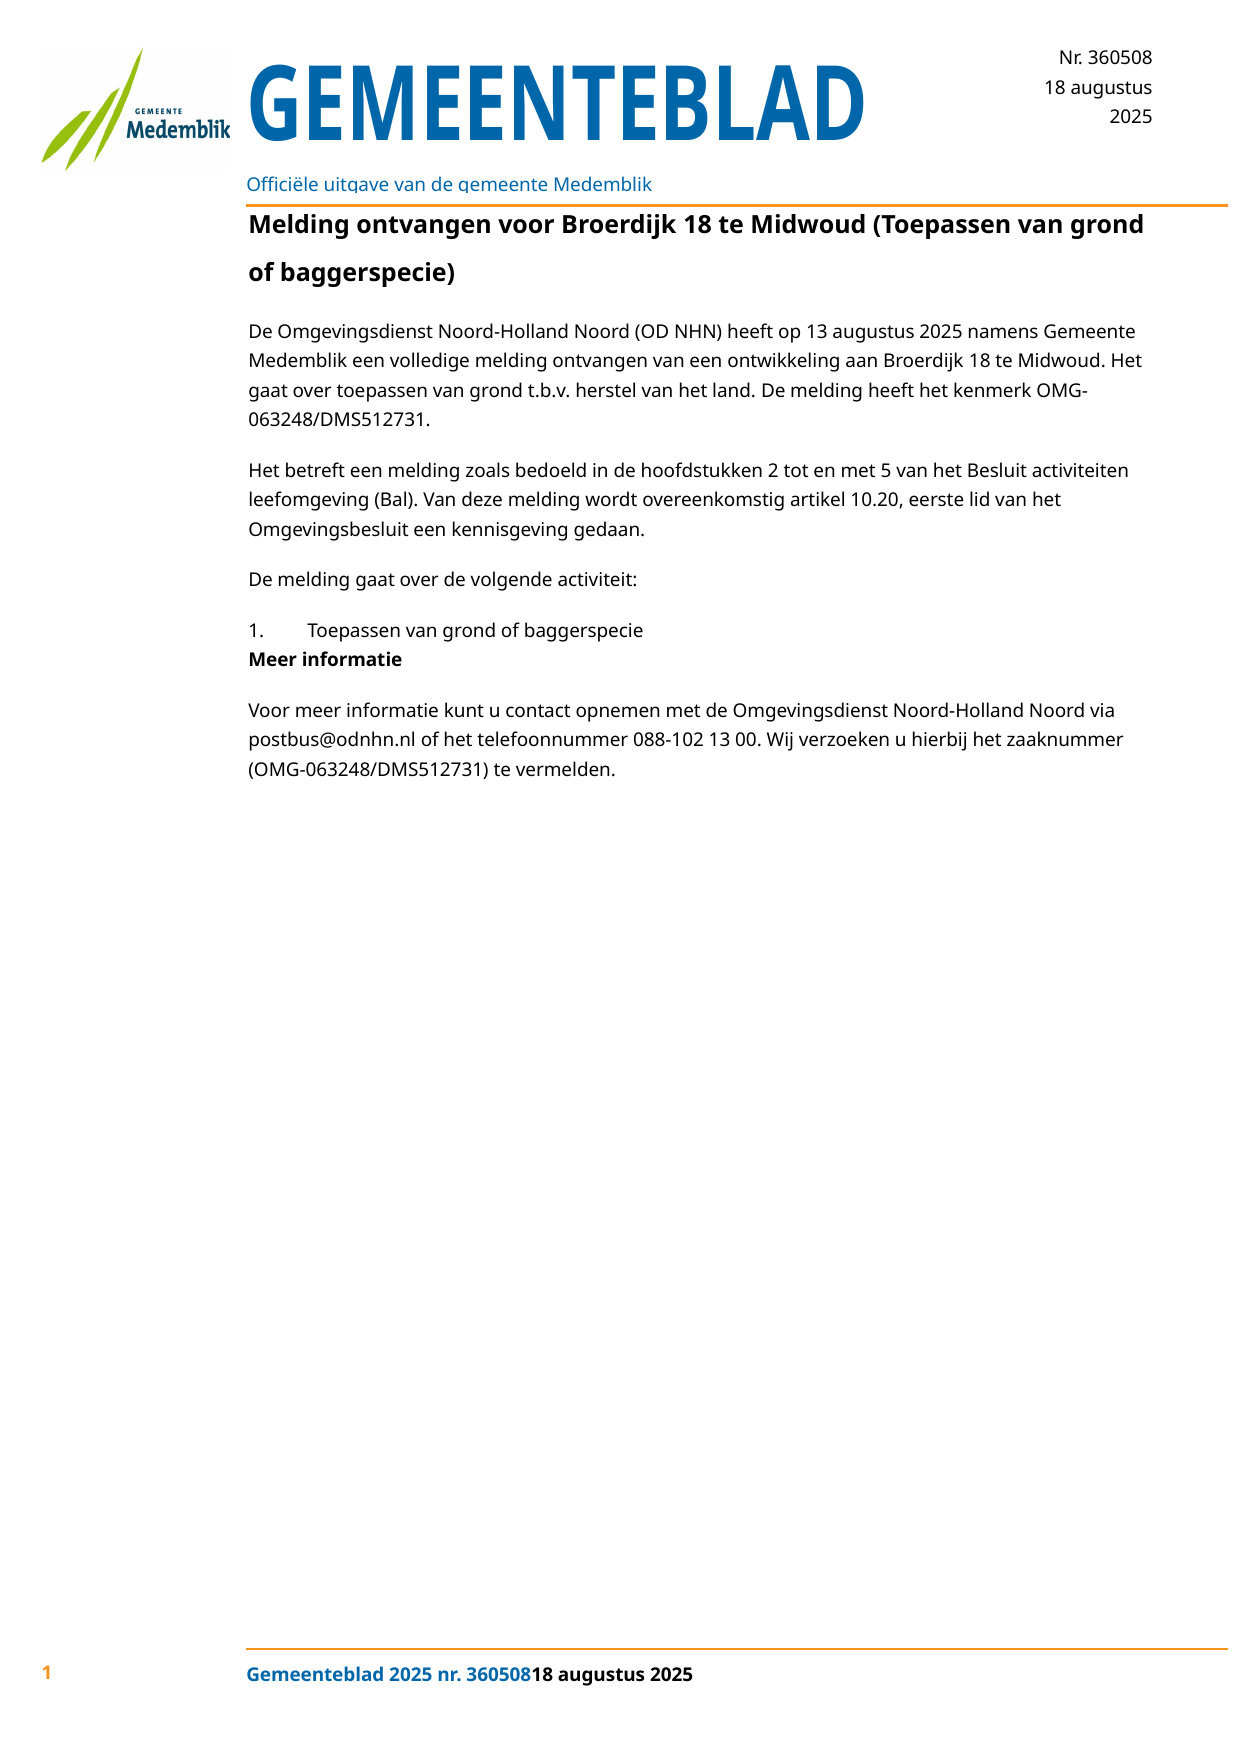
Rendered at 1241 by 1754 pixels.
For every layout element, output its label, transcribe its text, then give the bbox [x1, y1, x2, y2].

text De Omgevingsdienst Noord-Holland Noord (OD NHN) heeft op 13 augustus 2025 namens Gemeente Medemblik een volledige melding ontvangen van een ontwikkeling aan Broerdijk 18 te Midwoud. Het gaat over toepassen van grond t.b.v. herstel van het land. De melding heeft het kenmerk OMG-063248/DMS512731. [248, 318, 1152, 432]
list Toepassen van grond of baggerspecie [248, 617, 1152, 643]
text Meer informatie [248, 647, 1152, 672]
text Melding ontvangen voor Broerdijk 18 te Midwoud (Toepassen van grond of baggerspecie) [248, 207, 1152, 288]
text Voor meer informatie kunt u contact opnemen met de Omgevingsdienst Noord-Holland Noord via postbus@odnhn.nl of het telefoonnummer 088-102 13 00. Wij verzoeken u hierbij het zaaknummer (OMG-063248/DMS512731) te vermelden. [248, 697, 1152, 782]
text Het betreft een melding zoals bedoeld in de hoofdstukken 2 tot en met 5 van het Besluit activiteiten leefomgeving (Bal). Van deze melding wordt overeenkomstig artikel 10.20, eerste lid van het Omgevingsbesluit een kennisgeving gedaan. [248, 457, 1152, 542]
picture [41, 47, 231, 172]
text De melding gaat over de volgende activiteit: [248, 567, 1152, 592]
